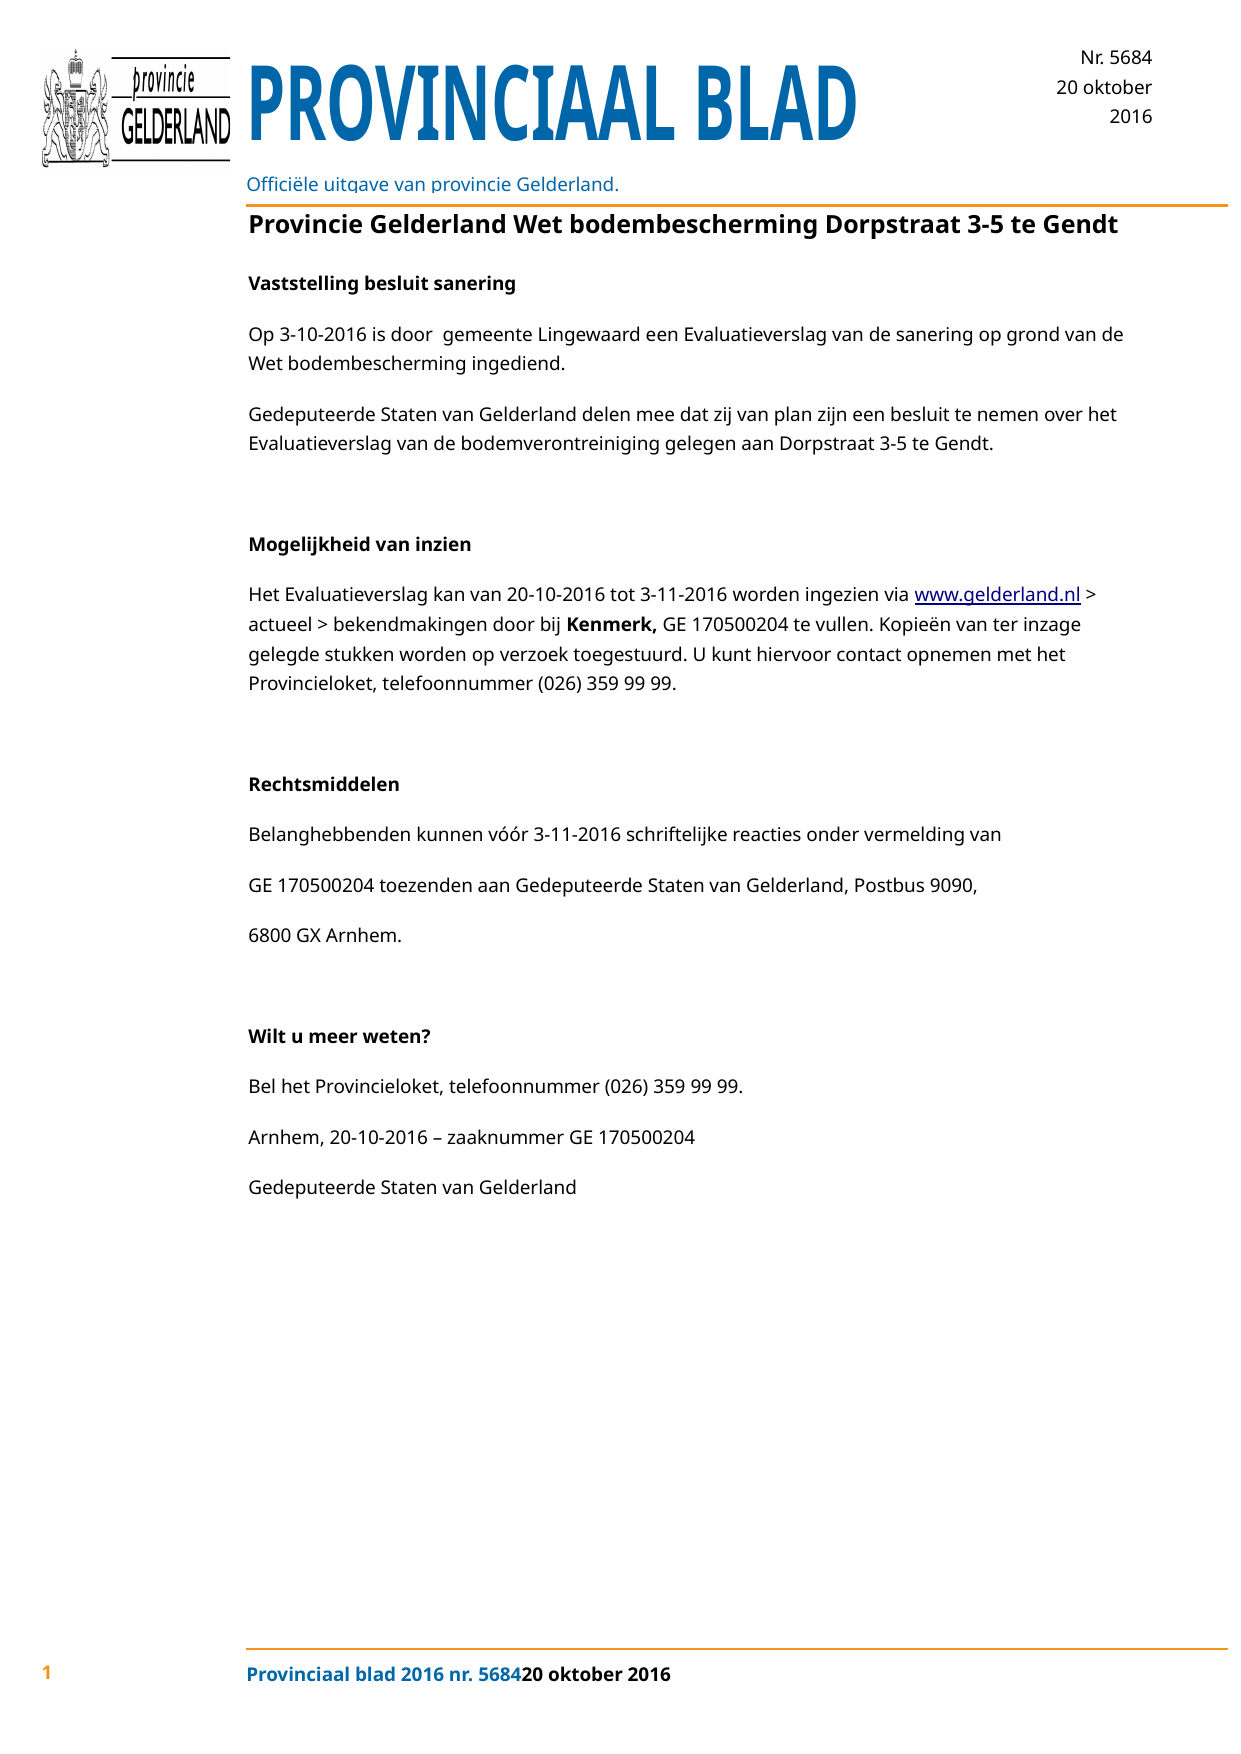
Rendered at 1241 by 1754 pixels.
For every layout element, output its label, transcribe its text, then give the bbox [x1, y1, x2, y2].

text Gedeputeerde Staten van Gelderland [248, 1174, 1152, 1200]
text Het Evaluatieverslag kan van 20-10-2016 tot 3-11-2016 worden ingezien via www.gelderland.nl > actueel > bekendmakingen door bij Kenmerk, GE 170500204 te vullen. Kopieën van ter inzage gelegde stukken worden op verzoek toegestuurd. U kunt hiervoor contact opnemen met het Provincieloket, telefoonnummer (026) 359 99 99. [248, 582, 1152, 696]
text Gedeputeerde Staten van Gelderland delen mee dat zij van plan zijn een besluit te nemen over het Evaluatieverslag van de bodemverontreiniging gelegen aan Dorpstraat 3-5 te Gendt. [248, 401, 1152, 456]
text Op 3-10-2016 is door gemeente Lingewaard een Evaluatieverslag van de sanering op grond van de Wet bodembescherming ingediend. [248, 321, 1152, 376]
text Belanghebbenden kunnen vóór 3-11-2016 schriftelijke reacties onder vermelding van [248, 822, 1152, 847]
text Wilt u meer weten? [248, 1023, 1152, 1049]
text GE 170500204 toezenden aan Gedeputeerde Staten van Gelderland, Postbus 9090, [248, 872, 1152, 898]
text Arnhem, 20-10-2016 – zaaknummer GE 170500204 [248, 1124, 1152, 1150]
text Mogelijkheid van inzien [248, 531, 1152, 557]
text Vaststelling besluit sanering [248, 270, 1152, 296]
text Provincie Gelderland Wet bodembescherming Dorpstraat 3-5 te Gendt [248, 207, 1152, 241]
text 6800 GX Arnhem. [248, 922, 1152, 948]
text Rechtsmiddelen [248, 771, 1152, 797]
text Bel het Provincieloket, telefoonnummer (026) 359 99 99. [248, 1074, 1152, 1099]
picture [41, 47, 231, 172]
